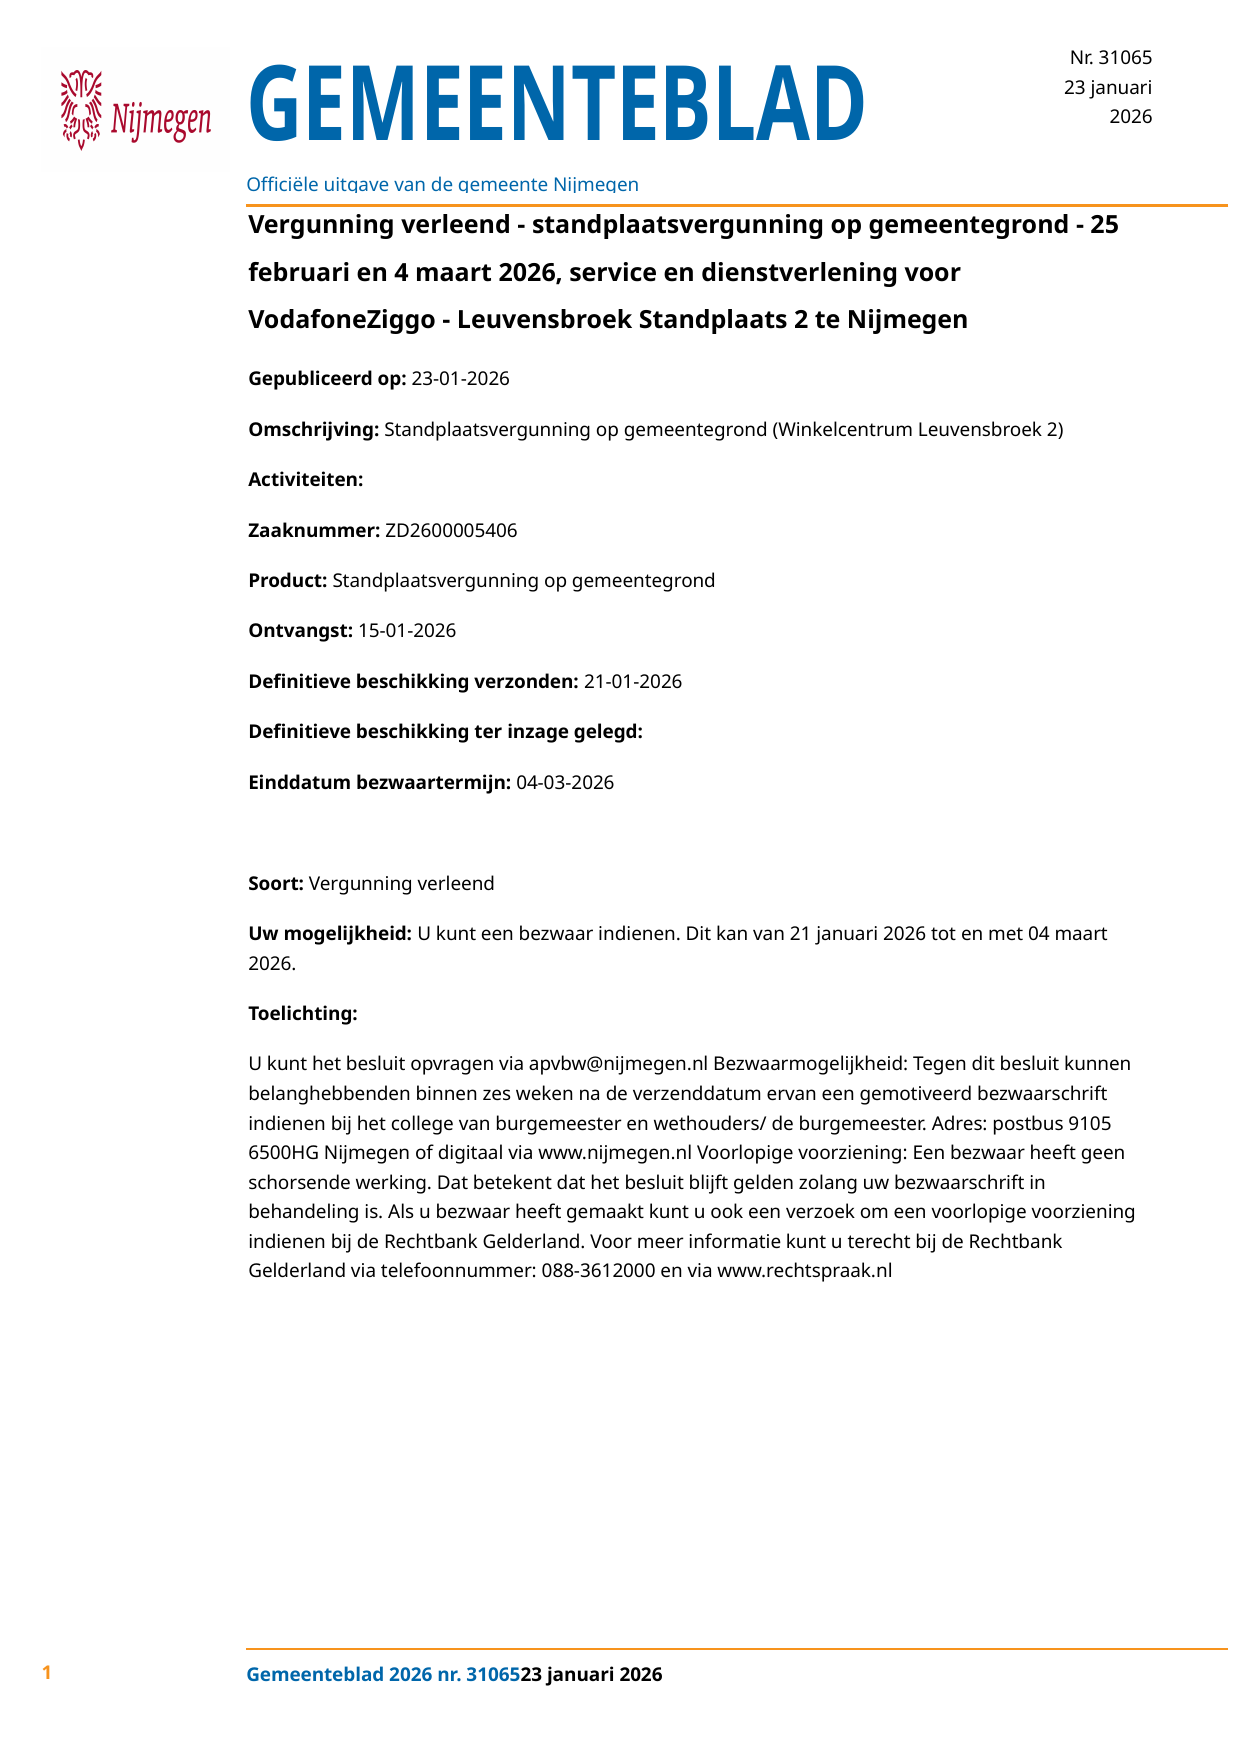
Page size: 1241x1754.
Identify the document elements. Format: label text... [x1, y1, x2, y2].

text Vergunning verleend - standplaatsvergunning op gemeentegrond - 25 februari en 4 maart 2026, service en dienstverlening voor VodafoneZiggo - Leuvensbroek Standplaats 2 te Nijmegen [248, 207, 1152, 336]
picture [41, 47, 231, 172]
text Gepubliceerd op: 23-01-2026 [248, 366, 1152, 391]
text Zaaknummer: ZD2600005406 [248, 517, 1152, 542]
text U kunt het besluit opvragen via apvbw@nijmegen.nl Bezwaarmogelijkheid: Tegen dit besluit kunnen belanghebbenden binnen zes weken na de verzenddatum ervan een gemotiveerd bezwaarschrift indienen bij het college van burgemeester en wethouders/ de burgemeester. Adres: postbus 9105 6500HG Nijmegen of digitaal via www.nijmegen.nl Voorlopige voorziening: Een bezwaar heeft geen schorsende werking. Dat betekent dat het besluit blijft gelden zolang uw bezwaarschrift in behandeling is. Als u bezwaar heeft gemaakt kunt u ook een verzoek om een voorlopige voorziening indienen bij de Rechtbank Gelderland. Voor meer informatie kunt u terecht bij de Rechtbank Gelderland via telefoonnummer: 088-3612000 en via www.rechtspraak.nl [248, 1051, 1152, 1283]
text Definitieve beschikking verzonden: 21-01-2026 [248, 668, 1152, 694]
text Einddatum bezwaartermijn: 04-03-2026 [248, 769, 1152, 794]
text Omschrijving: Standplaatsvergunning op gemeentegrond (Winkelcentrum Leuvensbroek 2) [248, 416, 1152, 442]
text Product: Standplaatsvergunning op gemeentegrond [248, 567, 1152, 593]
text Ontvangst: 15-01-2026 [248, 618, 1152, 643]
text Definitieve beschikking ter inzage gelegd: [248, 718, 1152, 744]
text Uw mogelijkheid: U kunt een bezwaar indienen. Dit kan van 21 januari 2026 tot en met 04 maart 2026. [248, 920, 1152, 975]
text Activiteiten: [248, 466, 1152, 492]
text Soort: Vergunning verleend [248, 870, 1152, 895]
text Toelichting: [248, 1000, 1152, 1026]
